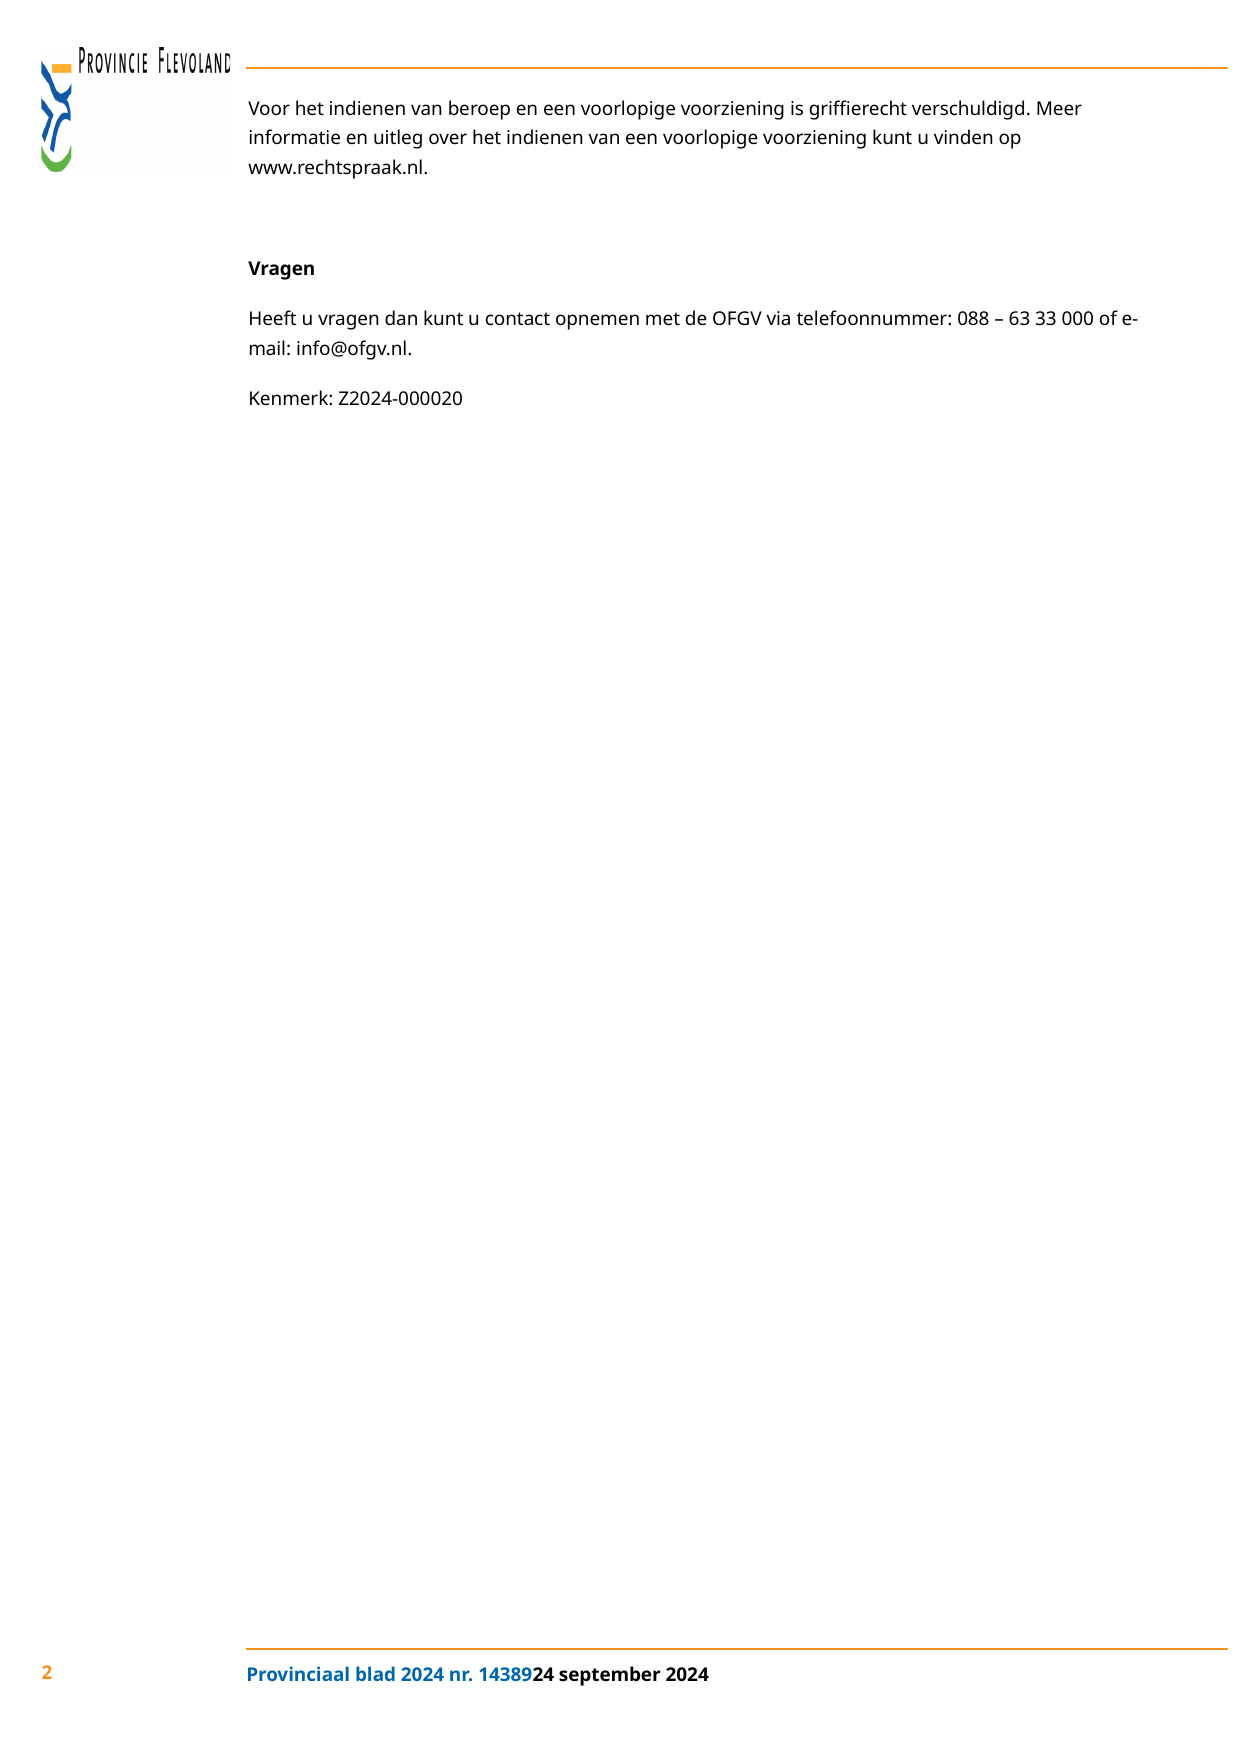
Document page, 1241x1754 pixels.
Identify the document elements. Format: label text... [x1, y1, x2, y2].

picture [41, 47, 231, 172]
text Voor het indienen van beroep en een voorlopige voorziening is griffierecht verschuldigd. Meer informatie en uitleg over het indienen van een voorlopige voorziening kunt u vinden op www.rechtspraak.nl. [248, 95, 1152, 180]
text Vragen [248, 255, 1152, 281]
text Heeft u vragen dan kunt u contact opnemen met de OFGV via telefoonnummer: 088 – 63 33 000 of e-mail: info@ofgv.nl. [248, 305, 1152, 361]
text Kenmerk: Z2024-000020 [248, 385, 1152, 411]
